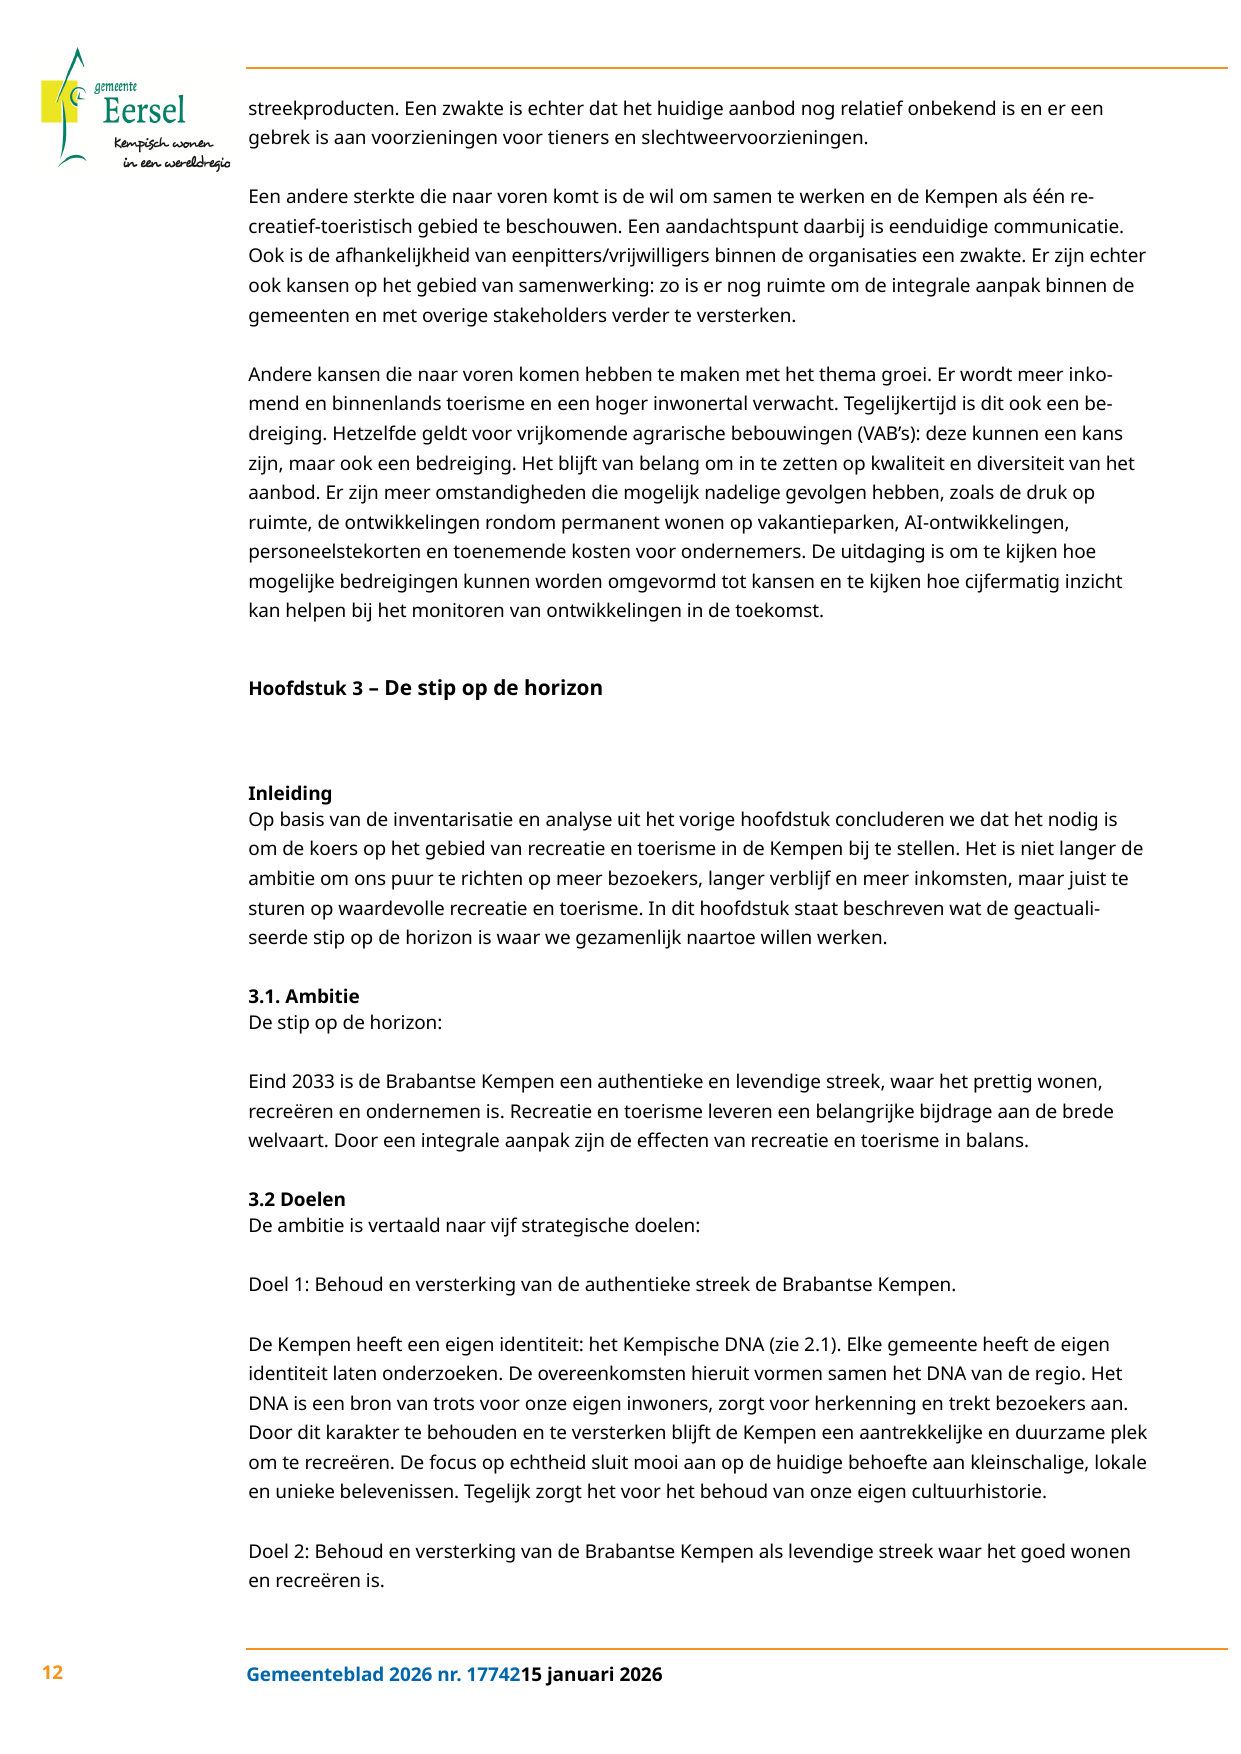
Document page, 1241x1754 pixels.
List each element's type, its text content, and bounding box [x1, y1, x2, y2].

text Op basis van de inventarisatie en analyse uit het vorige hoofdstuk concluderen we dat het nodig is om de koers op het gebied van recreatie en toerisme in de Kempen bij te stellen. Het is niet langer de ambitie om ons puur te richten op meer bezoekers, langer verblijf en meer inkomsten, maar juist te sturen op waardevolle recreatie en toerisme. In dit hoofdstuk staat beschreven wat de geactuali-seerde stip op de horizon is waar we gezamenlijk naartoe willen werken. [248, 806, 1152, 950]
text Eind 2033 is de Brabantse Kempen een authentieke en levendige streek, waar het prettig wonen, recreëren en ondernemen is. Recreatie en toerisme leveren een belangrijke bijdrage aan de brede welvaart. Door een integrale aanpak zijn de effecten van recreatie en toerisme in balans. [248, 1068, 1152, 1153]
picture [41, 47, 231, 172]
text Andere kansen die naar voren komen hebben te maken met het thema groei. Er wordt meer inko-mend en binnenlands toerisme en een hoger inwonertal verwacht. Tegelijkertijd is dit ook een be-dreiging. Hetzelfde geldt voor vrijkomende agrarische bebouwingen (VAB’s): deze kunnen een kans zijn, maar ook een bedreiging. Het blijft van belang om in te zetten op kwaliteit en diversiteit van het aanbod. Er zijn meer omstandigheden die mogelijk nadelige gevolgen hebben, zoals de druk op ruimte, de ontwikkelingen rondom permanent wonen op vakantieparken, AI-ontwikkelingen, personeelstekorten en toenemende kosten voor ondernemers. De uitdaging is om te kijken hoe mogelijke bedreigingen kunnen worden omgevormd tot kansen en te kijken hoe cijfermatig inzicht kan helpen bij het monitoren van ontwikkelingen in de toekomst. [248, 361, 1152, 623]
text De stip op de horizon: [248, 1009, 1152, 1035]
text 3.2 Doelen [248, 1187, 1152, 1212]
text De Kempen heeft een eigen identiteit: het Kempische DNA (zie 2.1). Elke gemeente heeft de eigen identiteit laten onderzoeken. De overeenkomsten hieruit vormen samen het DNA van de regio. Het DNA is een bron van trots voor onze eigen inwoners, zorgt voor herkenning en trekt bezoekers aan. Door dit karakter te behouden en te versterken blijft de Kempen een aantrekkelijke en duurzame plek om te recreëren. De focus op echtheid sluit mooi aan op de huidige behoefte aan kleinschalige, lokale en unieke belevenissen. Tegelijk zorgt het voor het behoud van onze eigen cultuurhistorie. [248, 1331, 1152, 1504]
text Een andere sterkte die naar voren komt is de wil om samen te werken en de Kempen als één re-creatief-toeristisch gebied te beschouwen. Een aandachtspunt daarbij is eenduidige communicatie. Ook is de afhankelijkheid van eenpitters/vrijwilligers binnen de organisaties een zwakte. Er zijn echter ook kansen op het gebied van samenwerking: zo is er nog ruimte om de integrale aanpak binnen de gemeenten en met overige stakeholders verder te versterken. [248, 183, 1152, 328]
text Hoofdstuk 3 – De stip op de horizon [248, 673, 1152, 701]
text streekproducten. Een zwakte is echter dat het huidige aanbod nog relatief onbekend is en er een gebrek is aan voorzieningen voor tieners en slechtweervoorzieningen. [248, 95, 1152, 150]
text Inleiding [248, 780, 1152, 806]
text Doel 2: Behoud en versterking van de Brabantse Kempen als levendige streek waar het goed wonen en recreëren is. [248, 1538, 1152, 1593]
text De ambitie is vertaald naar vijf strategische doelen: [248, 1212, 1152, 1238]
text Doel 1: Behoud en versterking van de authentieke streek de Brabantse Kempen. [248, 1272, 1152, 1297]
text 3.1. Ambitie [248, 983, 1152, 1009]
